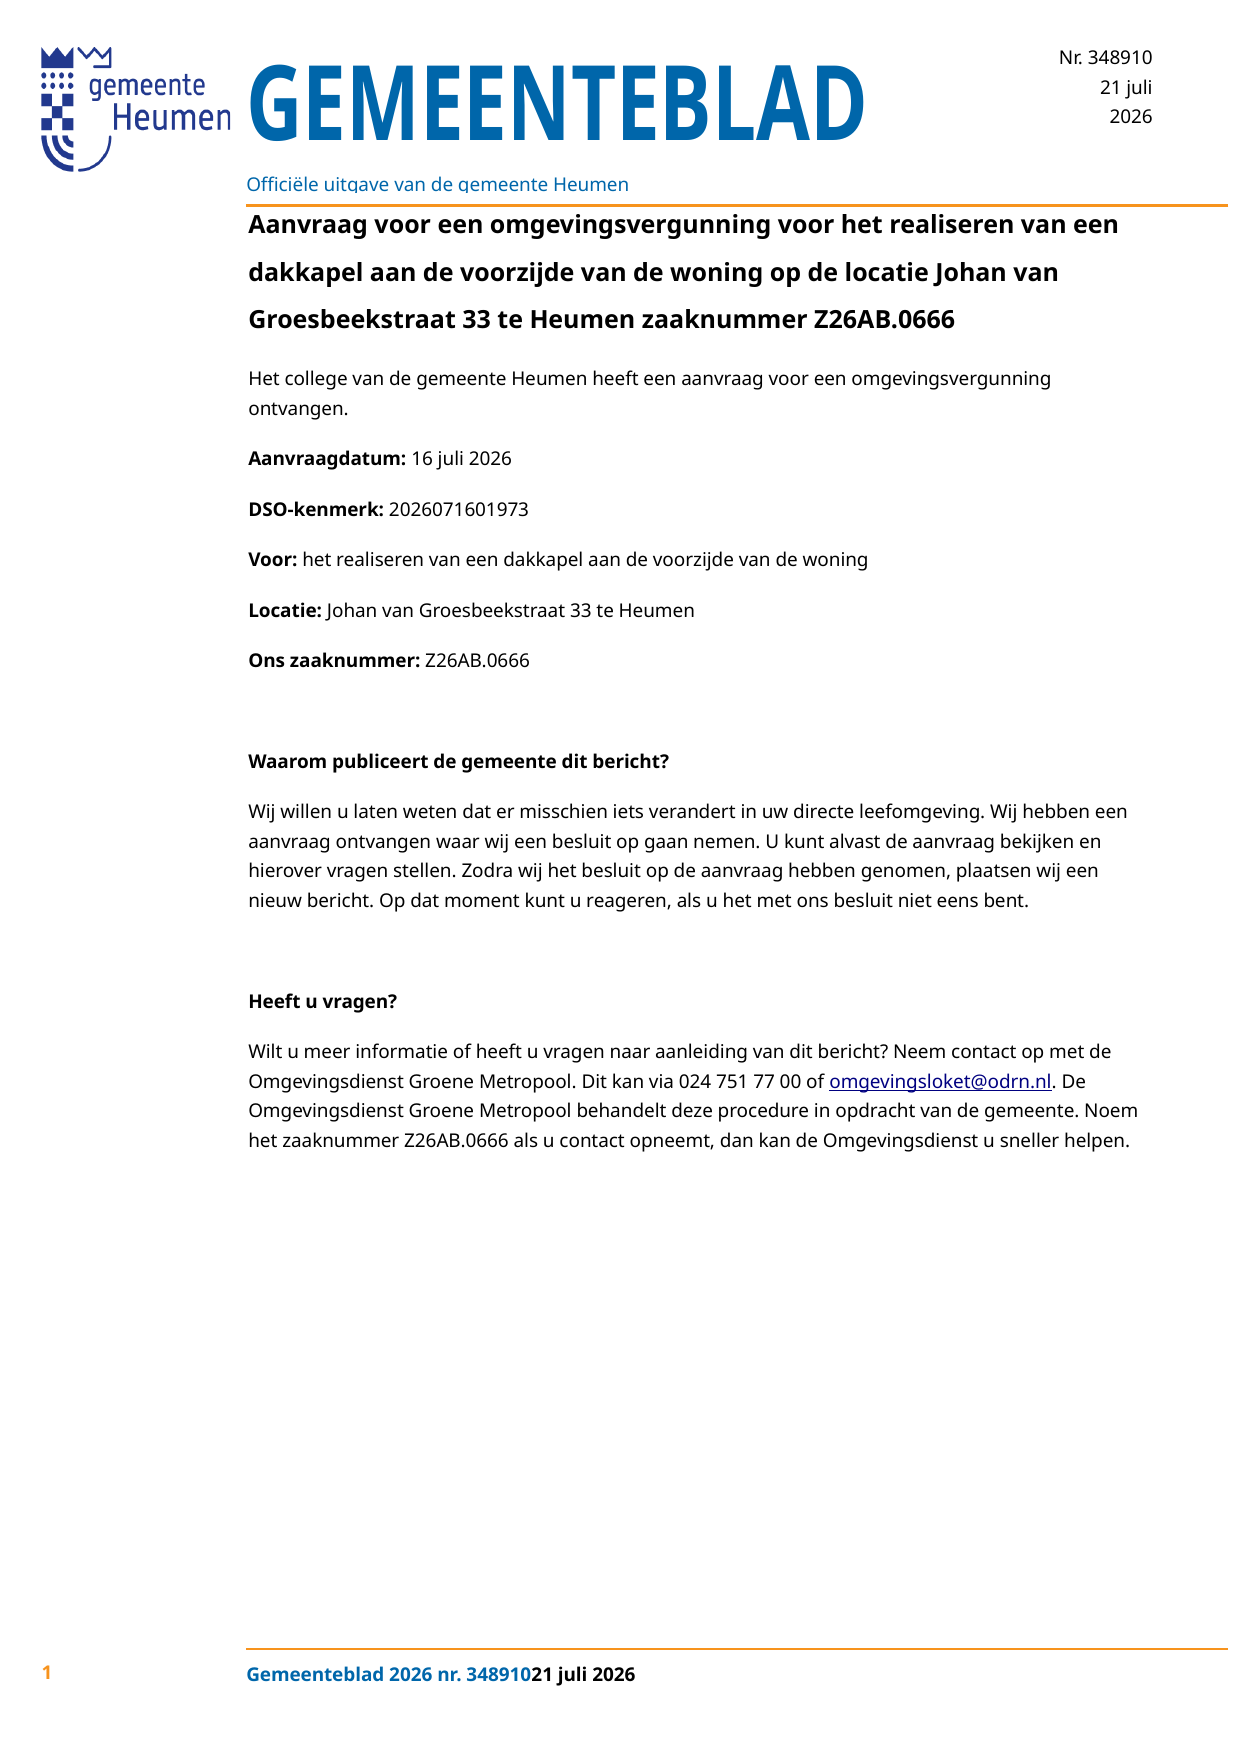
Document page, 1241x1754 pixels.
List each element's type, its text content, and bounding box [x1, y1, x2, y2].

text Ons zaaknummer: Z26AB.0666 [248, 647, 1152, 673]
text Locatie: Johan van Groesbeekstraat 33 te Heumen [248, 597, 1152, 622]
picture [41, 47, 231, 172]
text Wilt u meer informatie of heeft u vragen naar aanleiding van dit bericht? Neem contact op met de Omgevingsdienst Groene Metropool. Dit kan via 024 751 77 00 of omgevingsloket@odrn.nl. De Omgevingsdienst Groene Metropool behandelt deze procedure in opdracht van de gemeente. Noem het zaaknummer Z26AB.0666 als u contact opneemt, dan kan de Omgevingsdienst u sneller helpen. [248, 1038, 1152, 1153]
text DSO-kenmerk: 2026071601973 [248, 496, 1152, 522]
text Voor: het realiseren van een dakkapel aan de voorzijde van de woning [248, 546, 1152, 572]
text Het college van de gemeente Heumen heeft een aanvraag voor een omgevingsvergunning ontvangen. [248, 366, 1152, 421]
text Aanvraag voor een omgevingsvergunning voor het realiseren van een dakkapel aan de voorzijde van de woning op de locatie Johan van Groesbeekstraat 33 te Heumen zaaknummer Z26AB.0666 [248, 207, 1152, 336]
text Waarom publiceert de gemeente dit bericht? [248, 748, 1152, 774]
text Wij willen u laten weten dat er misschien iets verandert in uw directe leefomgeving. Wij hebben een aanvraag ontvangen waar wij een besluit op gaan nemen. U kunt alvast de aanvraag bekijken en hierover vragen stellen. Zodra wij het besluit op de aanvraag hebben genomen, plaatsen wij een nieuw bericht. Op dat moment kunt u reageren, als u het met ons besluit niet eens bent. [248, 798, 1152, 913]
text Aanvraagdatum: 16 juli 2026 [248, 446, 1152, 471]
text Heeft u vragen? [248, 988, 1152, 1014]
